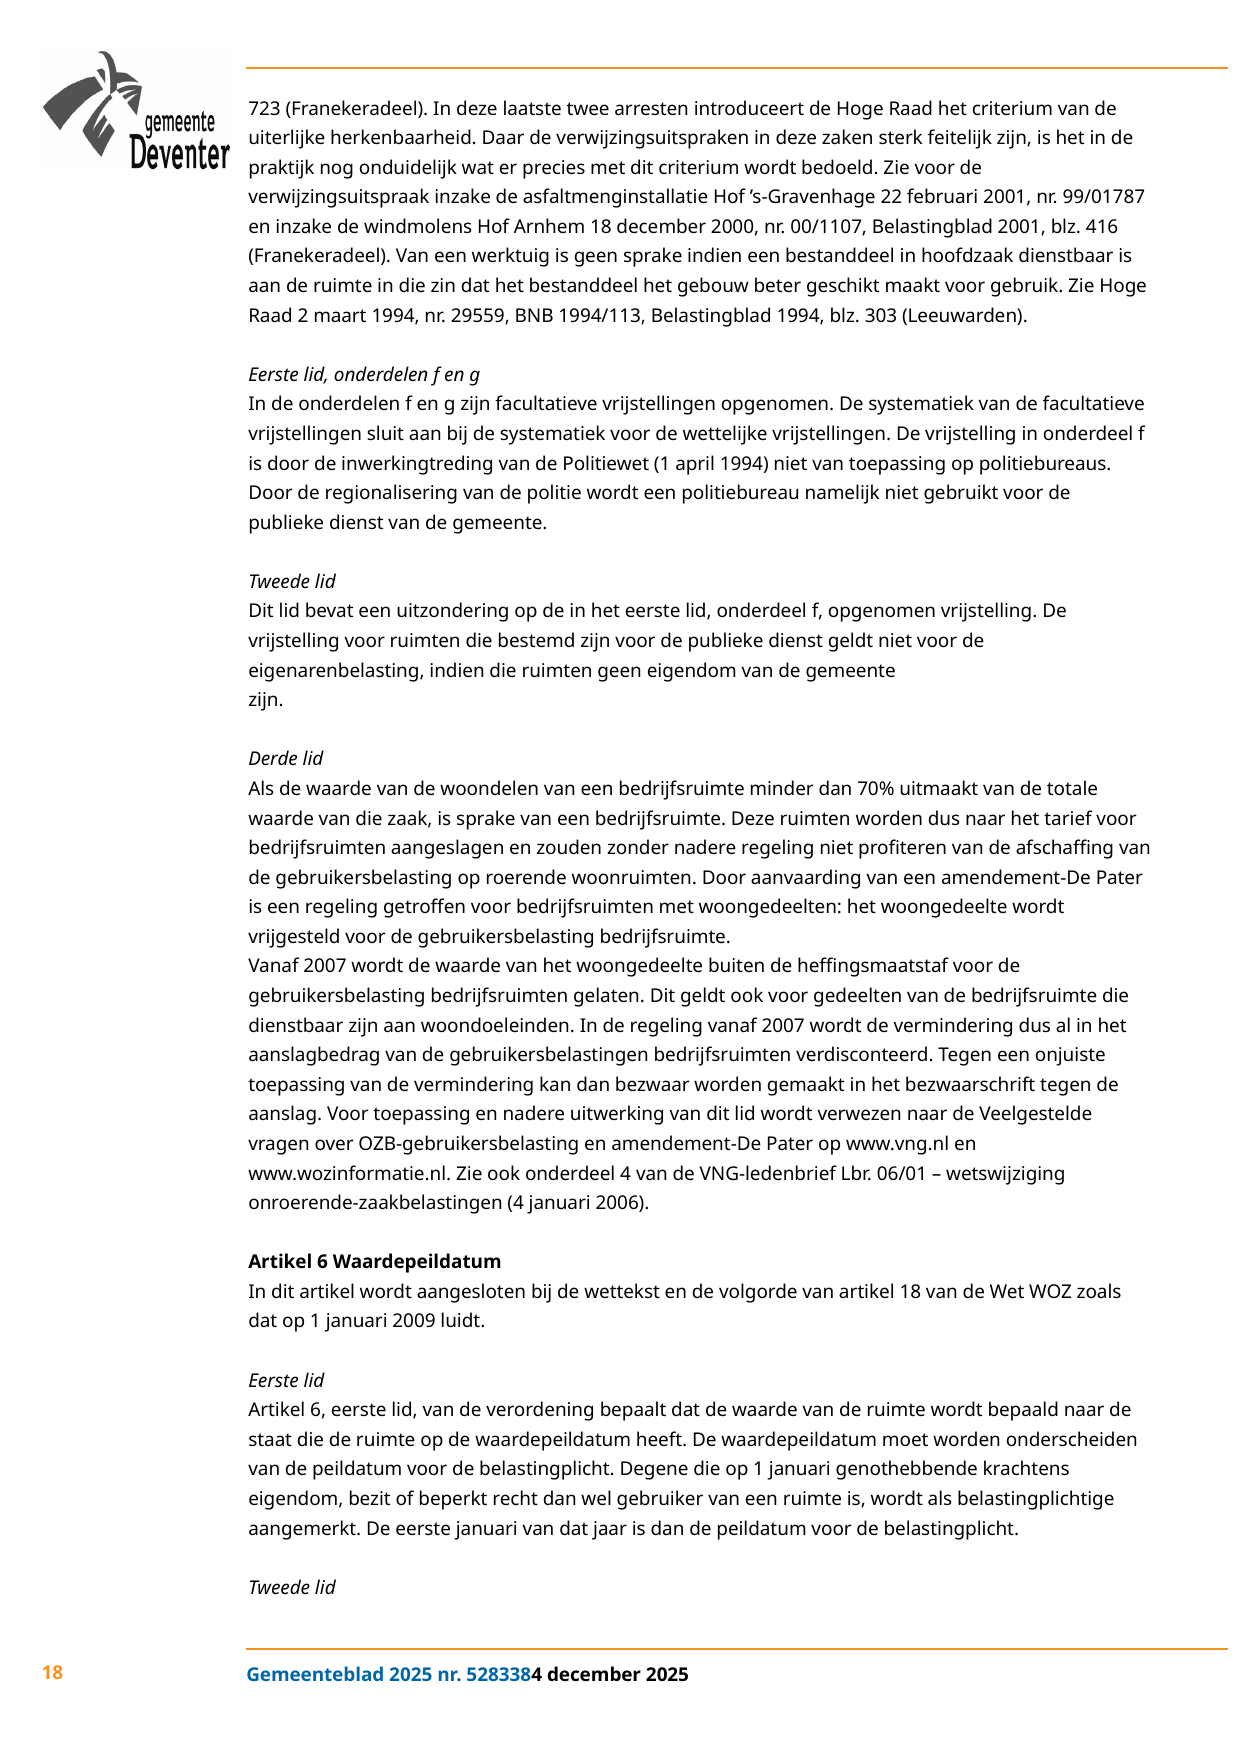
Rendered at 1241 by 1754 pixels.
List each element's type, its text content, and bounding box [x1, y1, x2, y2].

text Dit lid bevat een uitzondering op de in het eerste lid, onderdeel f, opgenomen vrijstelling. De vrijstelling voor ruimten die bestemd zijn voor de publieke dienst geldt niet voor de eigenarenbelasting, indien die ruimten geen eigendom van de gemeente [248, 598, 1152, 683]
text In de onderdelen f en g zijn facultatieve vrijstellingen opgenomen. De systematiek van de facultatieve vrijstellingen sluit aan bij de systematiek voor de wettelijke vrijstellingen. De vrijstelling in onderdeel f is door de inwerkingtreding van de Politiewet (1 april 1994) niet van toepassing op politiebureaus. Door de regionalisering van de politie wordt een politiebureau namelijk niet gebruikt voor de publieke dienst van de gemeente. [248, 391, 1152, 535]
text In dit artikel wordt aangesloten bij de wettekst en de volgorde van artikel 18 van de Wet WOZ zoals dat op 1 januari 2009 luidt. [248, 1278, 1152, 1333]
text Eerste lid [248, 1367, 1152, 1393]
text Artikel 6, eerste lid, van de verordening bepaalt dat de waarde van de ruimte wordt bepaald naar de staat die de ruimte op de waardepeildatum heeft. De waardepeildatum moet worden onderscheiden van de peildatum voor de belastingplicht. Degene die op 1 januari genothebbende krachtens eigendom, bezit of beperkt recht dan wel gebruiker van een ruimte is, wordt als belastingplichtige aangemerkt. De eerste januari van dat jaar is dan de peildatum voor de belastingplicht. [248, 1396, 1152, 1541]
text 723 (Franekeradeel). In deze laatste twee arresten introduceert de Hoge Raad het criterium van de uiterlijke herkenbaarheid. Daar de verwijzingsuitspraken in deze zaken sterk feitelijk zijn, is het in de praktijk nog onduidelijk wat er precies met dit criterium wordt bedoeld. Zie voor de verwijzingsuitspraak inzake de asfaltmenginstallatie Hof ’s-Gravenhage 22 februari 2001, nr. 99/01787 en inzake de windmolens Hof Arnhem 18 december 2000, nr. 00/1107, Belastingblad 2001, blz. 416 (Franekeradeel). Van een werktuig is geen sprake indien een bestanddeel in hoofdzaak dienstbaar is aan de ruimte in die zin dat het bestanddeel het gebouw beter geschikt maakt voor gebruik. Zie Hoge Raad 2 maart 1994, nr. 29559, BNB 1994/113, Belastingblad 1994, blz. 303 (Leeuwarden). [248, 95, 1152, 328]
text Tweede lid [248, 1574, 1152, 1600]
picture [41, 47, 231, 172]
text Derde lid [248, 746, 1152, 771]
text Als de waarde van de woondelen van een bedrijfsruimte minder dan 70% uitmaakt van de totale waarde van die zaak, is sprake van een bedrijfsruimte. Deze ruimten worden dus naar het tarief voor bedrijfsruimten aangeslagen en zouden zonder nadere regeling niet profiteren van de afschaffing van de gebruikersbelasting op roerende woonruimten. Door aanvaarding van een amendement-De Pater is een regeling getroffen voor bedrijfsruimten met woongedeelten: het woongedeelte wordt vrijgesteld voor de gebruikersbelasting bedrijfsruimte. [248, 775, 1152, 949]
text Tweede lid [248, 568, 1152, 594]
text Eerste lid, onderdelen f en g [248, 361, 1152, 387]
text Artikel 6 Waardepeildatum [248, 1248, 1152, 1274]
text zijn. [248, 686, 1152, 712]
text Vanaf 2007 wordt de waarde van het woongedeelte buiten de heffingsmaatstaf voor de gebruikersbelasting bedrijfsruimten gelaten. Dit geldt ook voor gedeelten van de bedrijfsruimte die dienstbaar zijn aan woondoeleinden. In de regeling vanaf 2007 wordt de vermindering dus al in het aanslagbedrag van de gebruikersbelastingen bedrijfsruimten verdisconteerd. Tegen een onjuiste toepassing van de vermindering kan dan bezwaar worden gemaakt in het bezwaarschrift tegen de aanslag. Voor toepassing en nadere uitwerking van dit lid wordt verwezen naar de Veelgestelde vragen over OZB-gebruikersbelasting en amendement-De Pater op www.vng.nl en www.wozinformatie.nl. Zie ook onderdeel 4 van de VNG-ledenbrief Lbr. 06/01 – wetswijziging onroerende-zaakbelastingen (4 januari 2006). [248, 953, 1152, 1215]
